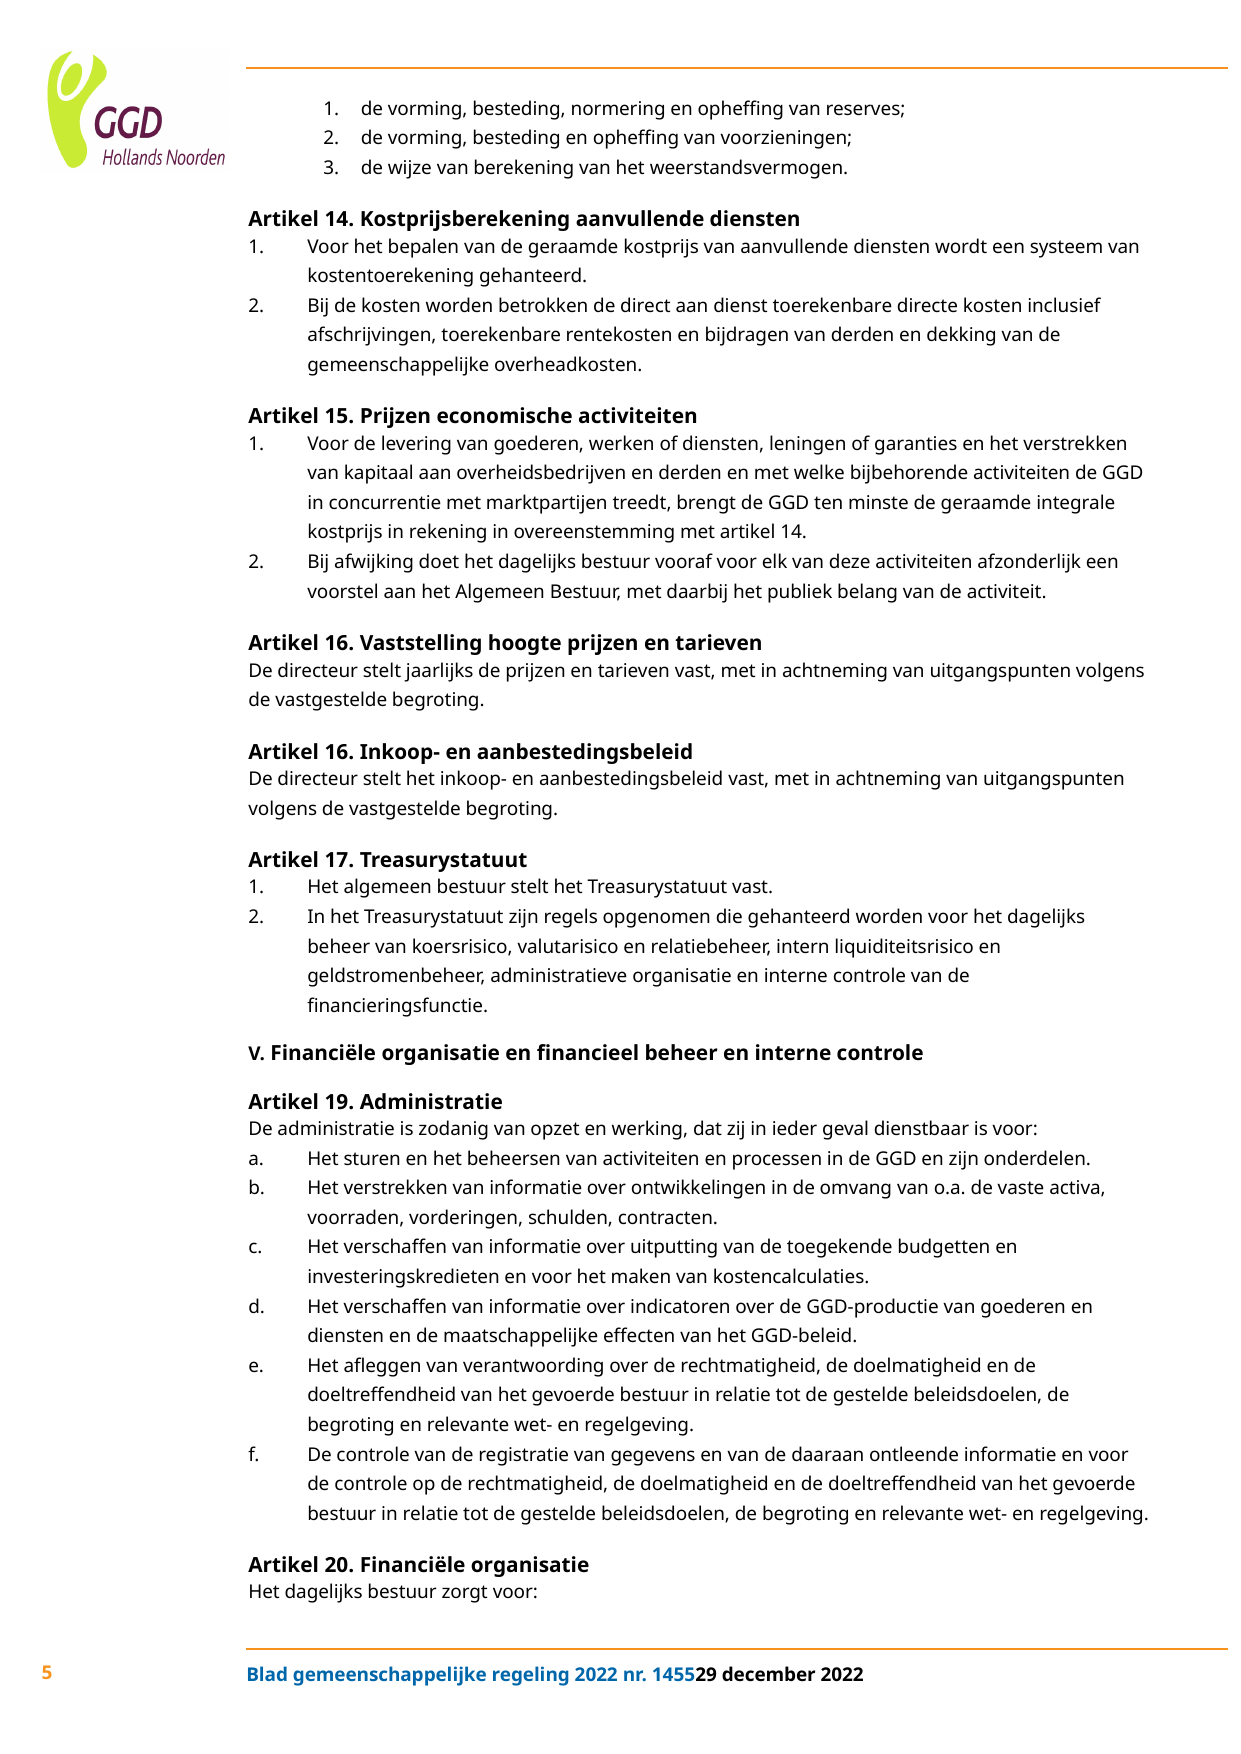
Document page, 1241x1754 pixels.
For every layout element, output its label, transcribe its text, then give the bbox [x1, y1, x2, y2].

list de vorming, besteding en opheffing van voorzieningen; [323, 124, 1152, 150]
list Voor de levering van goederen, werken of diensten, leningen of garanties en het verstrekken van kapitaal aan overheidsbedrijven en derden en met welke bijbehorende activiteiten de GGD in concurrentie met marktpartijen treedt, brengt de GGD ten minste de geraamde integrale kostprijs in rekening in overeenstemming met artikel 14. [248, 430, 1152, 544]
text Artikel 16. Inkoop- en aanbestedingsbeleid [248, 737, 1152, 765]
list Het afleggen van verantwoording over de rechtmatigheid, de doelmatigheid en de doeltreffendheid van het gevoerde bestuur in relatie tot de gestelde beleidsdoelen, de begroting en relevante wet- en regelgeving. [248, 1352, 1152, 1437]
list De controle van de registratie van gegevens en van de daaraan ontleende informatie en voor de controle op de rechtmatigheid, de doelmatigheid en de doeltreffendheid van het gevoerde bestuur in relatie tot de gestelde beleidsdoelen, de begroting en relevante wet- en regelgeving. [248, 1441, 1152, 1526]
text Artikel 19. Administratie [248, 1087, 1152, 1115]
text Artikel 15. Prijzen economische activiteiten [248, 402, 1152, 430]
text Artikel 20. Financiële organisatie [248, 1550, 1152, 1579]
text V. Financiële organisatie en financieel beheer en interne controle [248, 1038, 1152, 1066]
list Het algemeen bestuur stelt het Treasurystatuut vast. [248, 874, 1152, 899]
list Bij de kosten worden betrokken de direct aan dienst toerekenbare directe kosten inclusief afschrijvingen, toerekenbare rentekosten en bijdragen van derden en dekking van de gemeenschappelijke overheadkosten. [248, 292, 1152, 377]
list de vorming, besteding, normering en opheffing van reserves; [323, 95, 1152, 121]
list In het Treasurystatuut zijn regels opgenomen die gehanteerd worden voor het dagelijks beheer van koersrisico, valutarisico en relatiebeheer, intern liquiditeitsrisico en geldstromenbeheer, administratieve organisatie en interne controle van de financieringsfunctie. [248, 903, 1152, 1018]
text Artikel 17. Treasurystatuut [248, 845, 1152, 874]
text Artikel 16. Vaststelling hoogte prijzen en tarieven [248, 628, 1152, 657]
text Artikel 14. Kostprijsberekening aanvullende diensten [248, 204, 1152, 233]
list Bij afwijking doet het dagelijks bestuur vooraf voor elk van deze activiteiten afzonderlijk een voorstel aan het Algemeen Bestuur, met daarbij het publiek belang van de activiteit. [248, 548, 1152, 604]
picture [41, 47, 231, 172]
list de wijze van berekening van het weerstandsvermogen. [323, 154, 1152, 180]
list Het verstrekken van informatie over ontwikkelingen in de omvang van o.a. de vaste activa, voorraden, vorderingen, schulden, contracten. [248, 1174, 1152, 1230]
text De administratie is zodanig van opzet en werking, dat zij in ieder geval dienstbaar is voor: [248, 1115, 1152, 1141]
list Het verschaffen van informatie over uitputting van de toegekende budgetten en investeringskredieten en voor het maken van kostencalculaties. [248, 1234, 1152, 1289]
text Het dagelijks bestuur zorgt voor: [248, 1579, 1152, 1604]
text De directeur stelt het inkoop- en aanbestedingsbeleid vast, met in achtneming van uitgangspunten volgens de vastgestelde begroting. [248, 765, 1152, 821]
list Voor het bepalen van de geraamde kostprijs van aanvullende diensten wordt een systeem van kostentoerekening gehanteerd. [248, 233, 1152, 288]
list Het verschaffen van informatie over indicatoren over de GGD-productie van goederen en diensten en de maatschappelijke effecten van het GGD-beleid. [248, 1293, 1152, 1348]
text De directeur stelt jaarlijks de prijzen en tarieven vast, met in achtneming van uitgangspunten volgens de vastgestelde begroting. [248, 657, 1152, 712]
list Het sturen en het beheersen van activiteiten en processen in de GGD en zijn onderdelen. [248, 1145, 1152, 1171]
